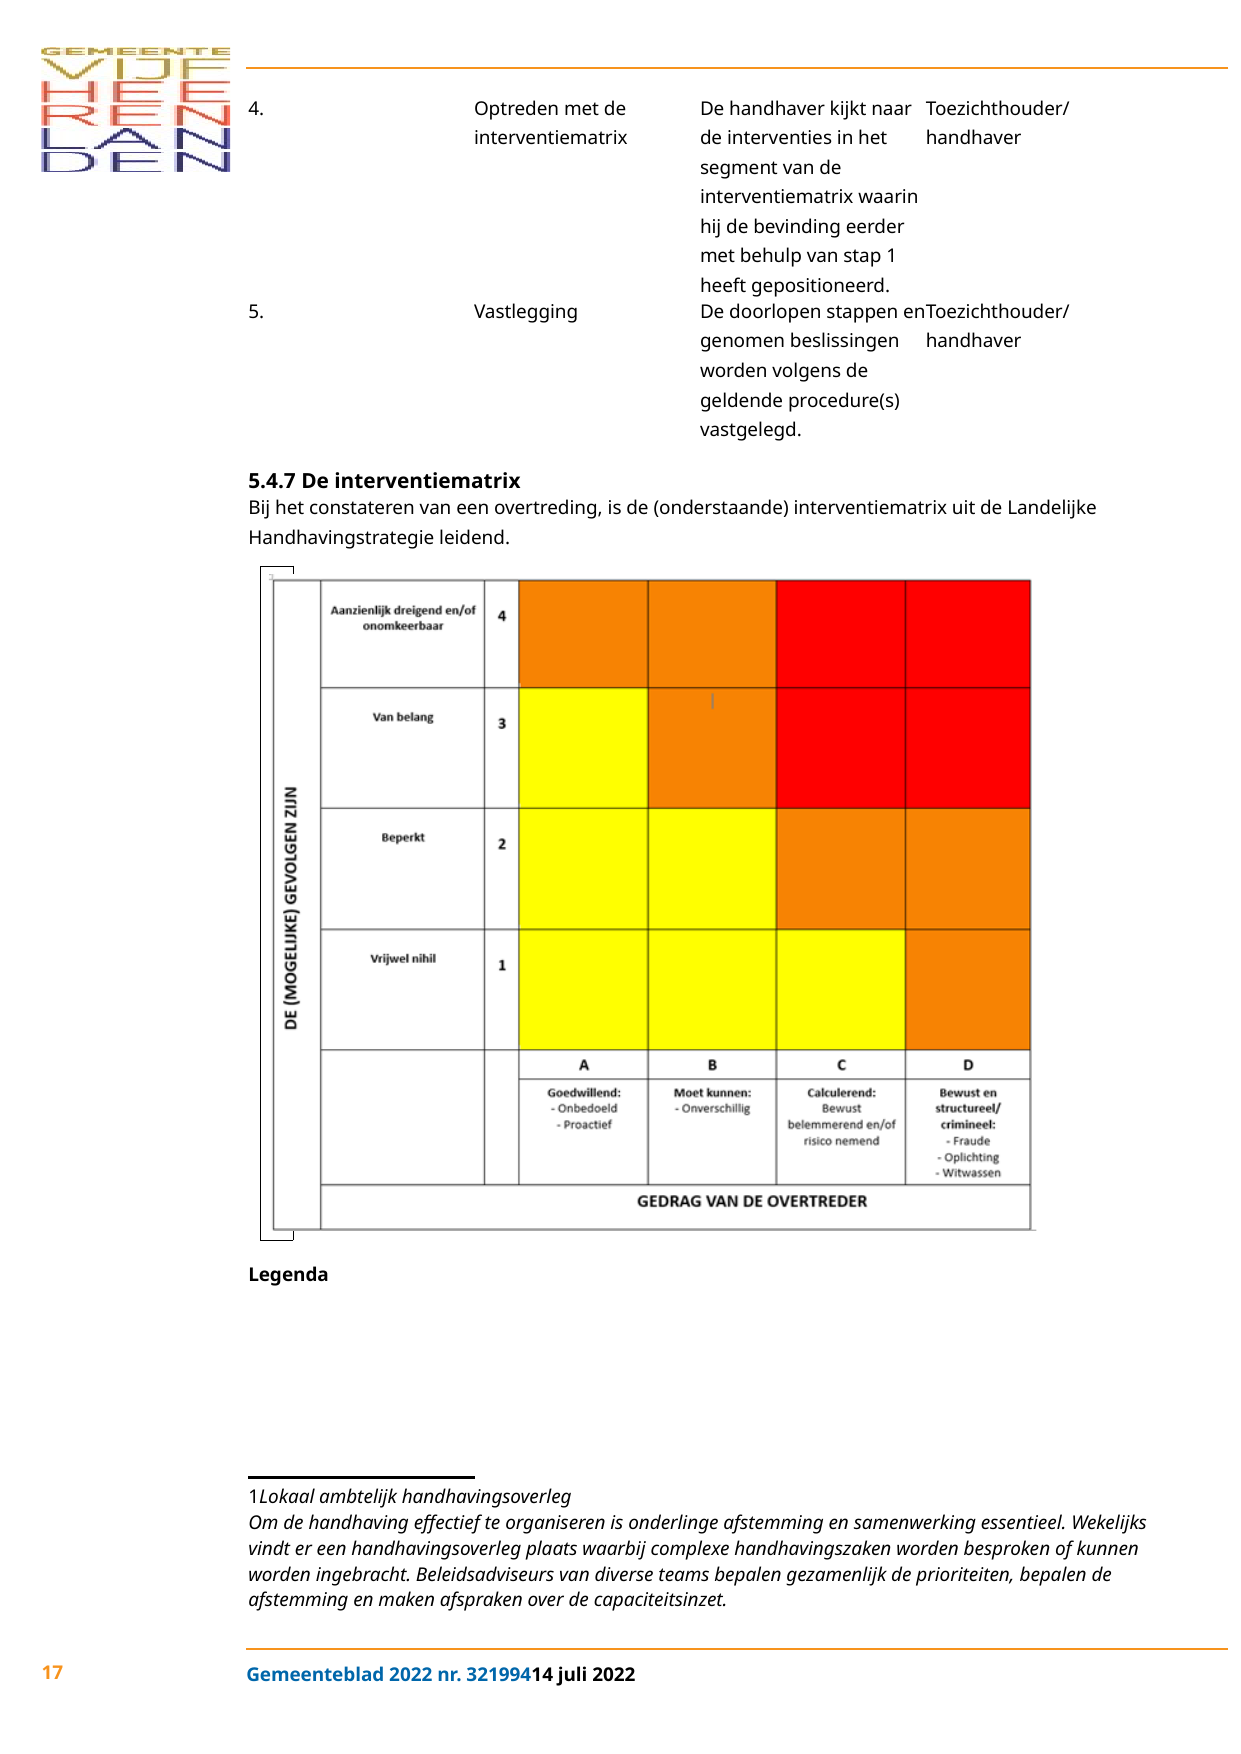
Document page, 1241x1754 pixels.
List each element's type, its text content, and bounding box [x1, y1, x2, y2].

table_cell 4. [248, 95, 474, 298]
text 5.4.7 De interventiematrix [248, 466, 1152, 494]
text Bij het constateren van een overtreding, is de (onderstaande) interventiematrix uit de Landelijke Handhavingstrategie leidend. [248, 494, 1152, 550]
table_cell De doorlopen stappen en genomen beslissingen worden volgens de geldende procedure(s) vastgelegd. [700, 298, 926, 442]
table_cell Toezichthouder/handhaver [926, 95, 1152, 298]
table_cell Optreden met de interventiematrix [474, 95, 700, 298]
table_cell Vastlegging [474, 298, 700, 442]
table_cell De handhaver kijkt naar de interventies in het segment van de interventiematrix waarin hij de bevinding eerder met behulp van stap 1 heeft gepositioneerd. [700, 95, 926, 298]
table_cell 5. [248, 298, 474, 442]
picture [41, 47, 231, 172]
picture [268, 574, 1037, 1231]
text Legenda [248, 1261, 1152, 1287]
table_cell Toezichthouder/handhaver [926, 298, 1152, 442]
